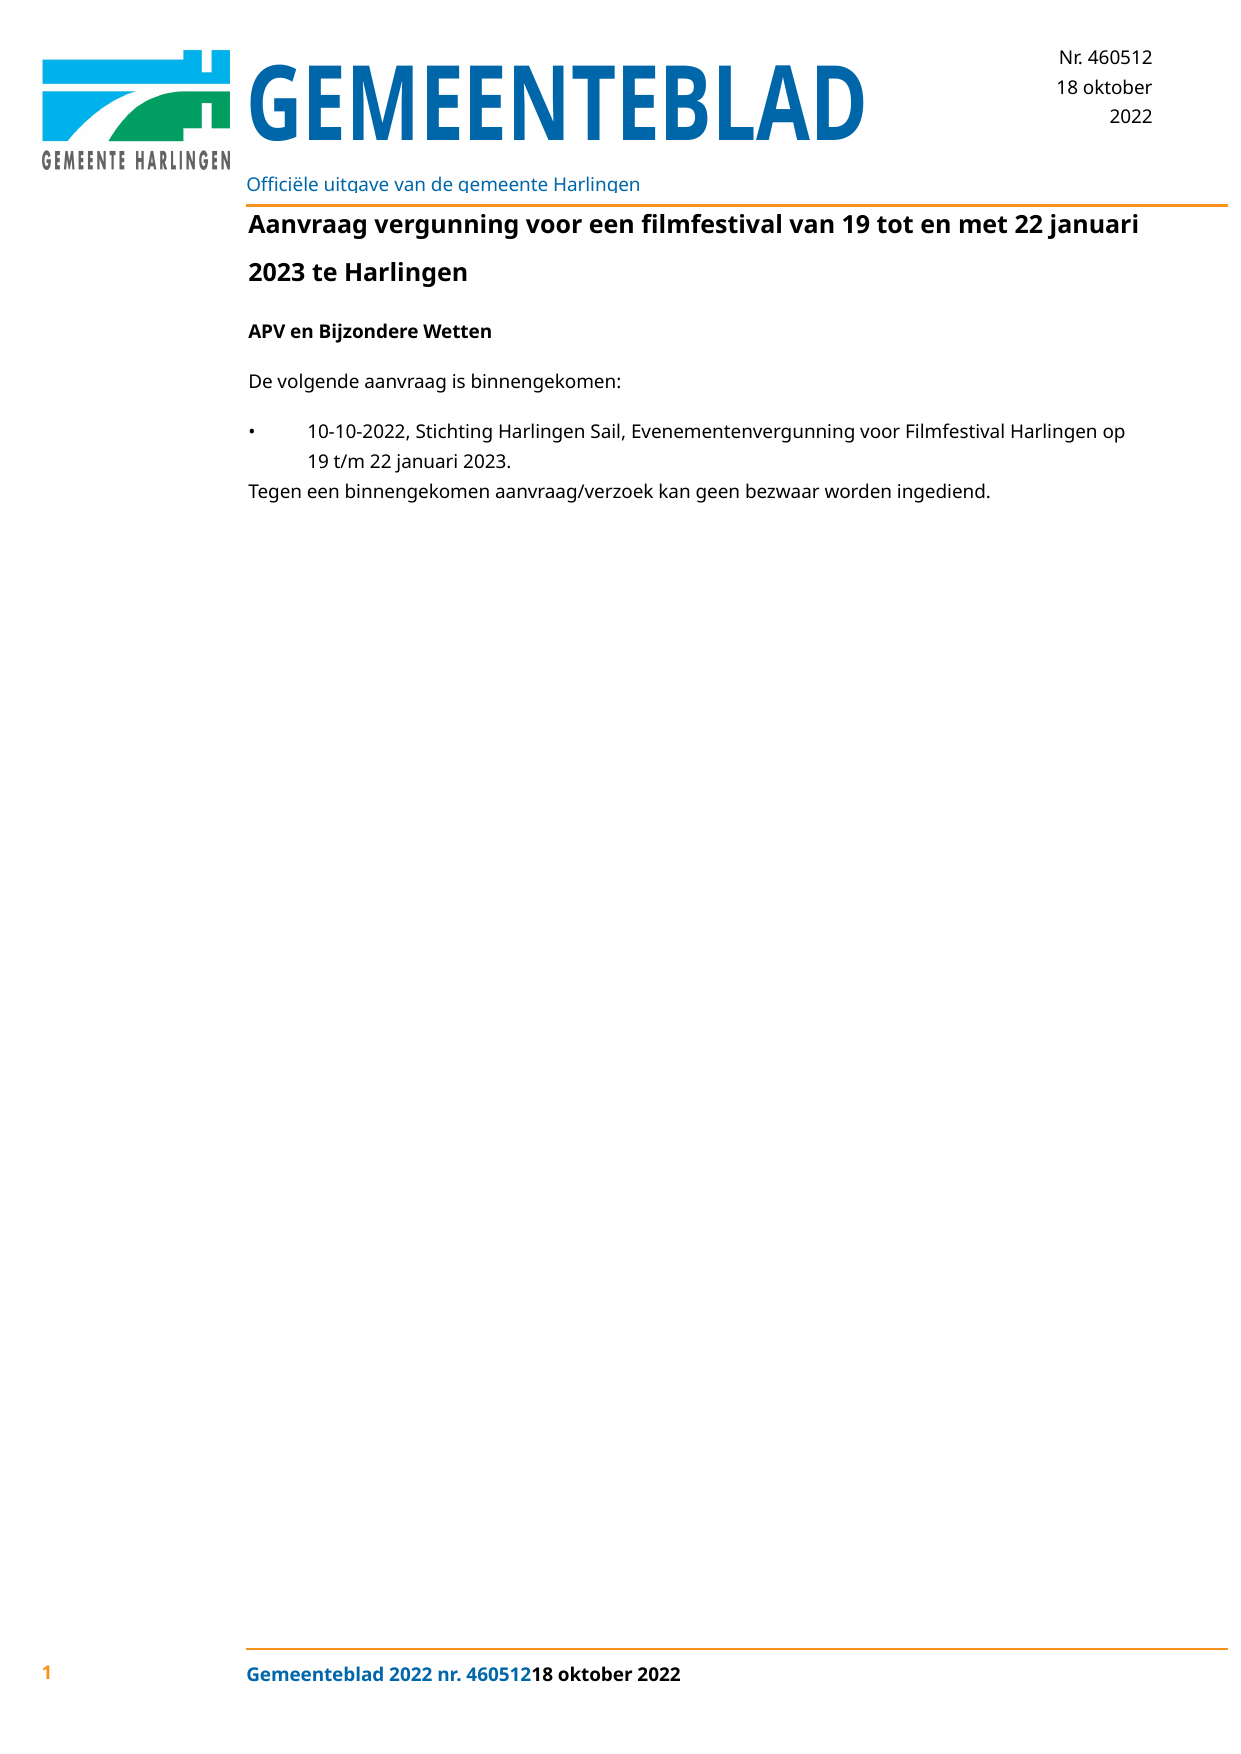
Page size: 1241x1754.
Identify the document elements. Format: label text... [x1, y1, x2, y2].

text APV en Bijzondere Wetten [248, 318, 1152, 344]
list 10-10-2022, Stichting Harlingen Sail, Evenementenvergunning voor Filmfestival Harlingen op 19 t/m 22 januari 2023. [248, 419, 1152, 474]
text De volgende aanvraag is binnengekomen: [248, 368, 1152, 394]
text Aanvraag vergunning voor een filmfestival van 19 tot en met 22 januari 2023 te Harlingen [248, 207, 1152, 288]
text Tegen een binnengekomen aanvraag/verzoek kan geen bezwaar worden ingediend. [248, 478, 1152, 504]
picture [41, 47, 231, 172]
